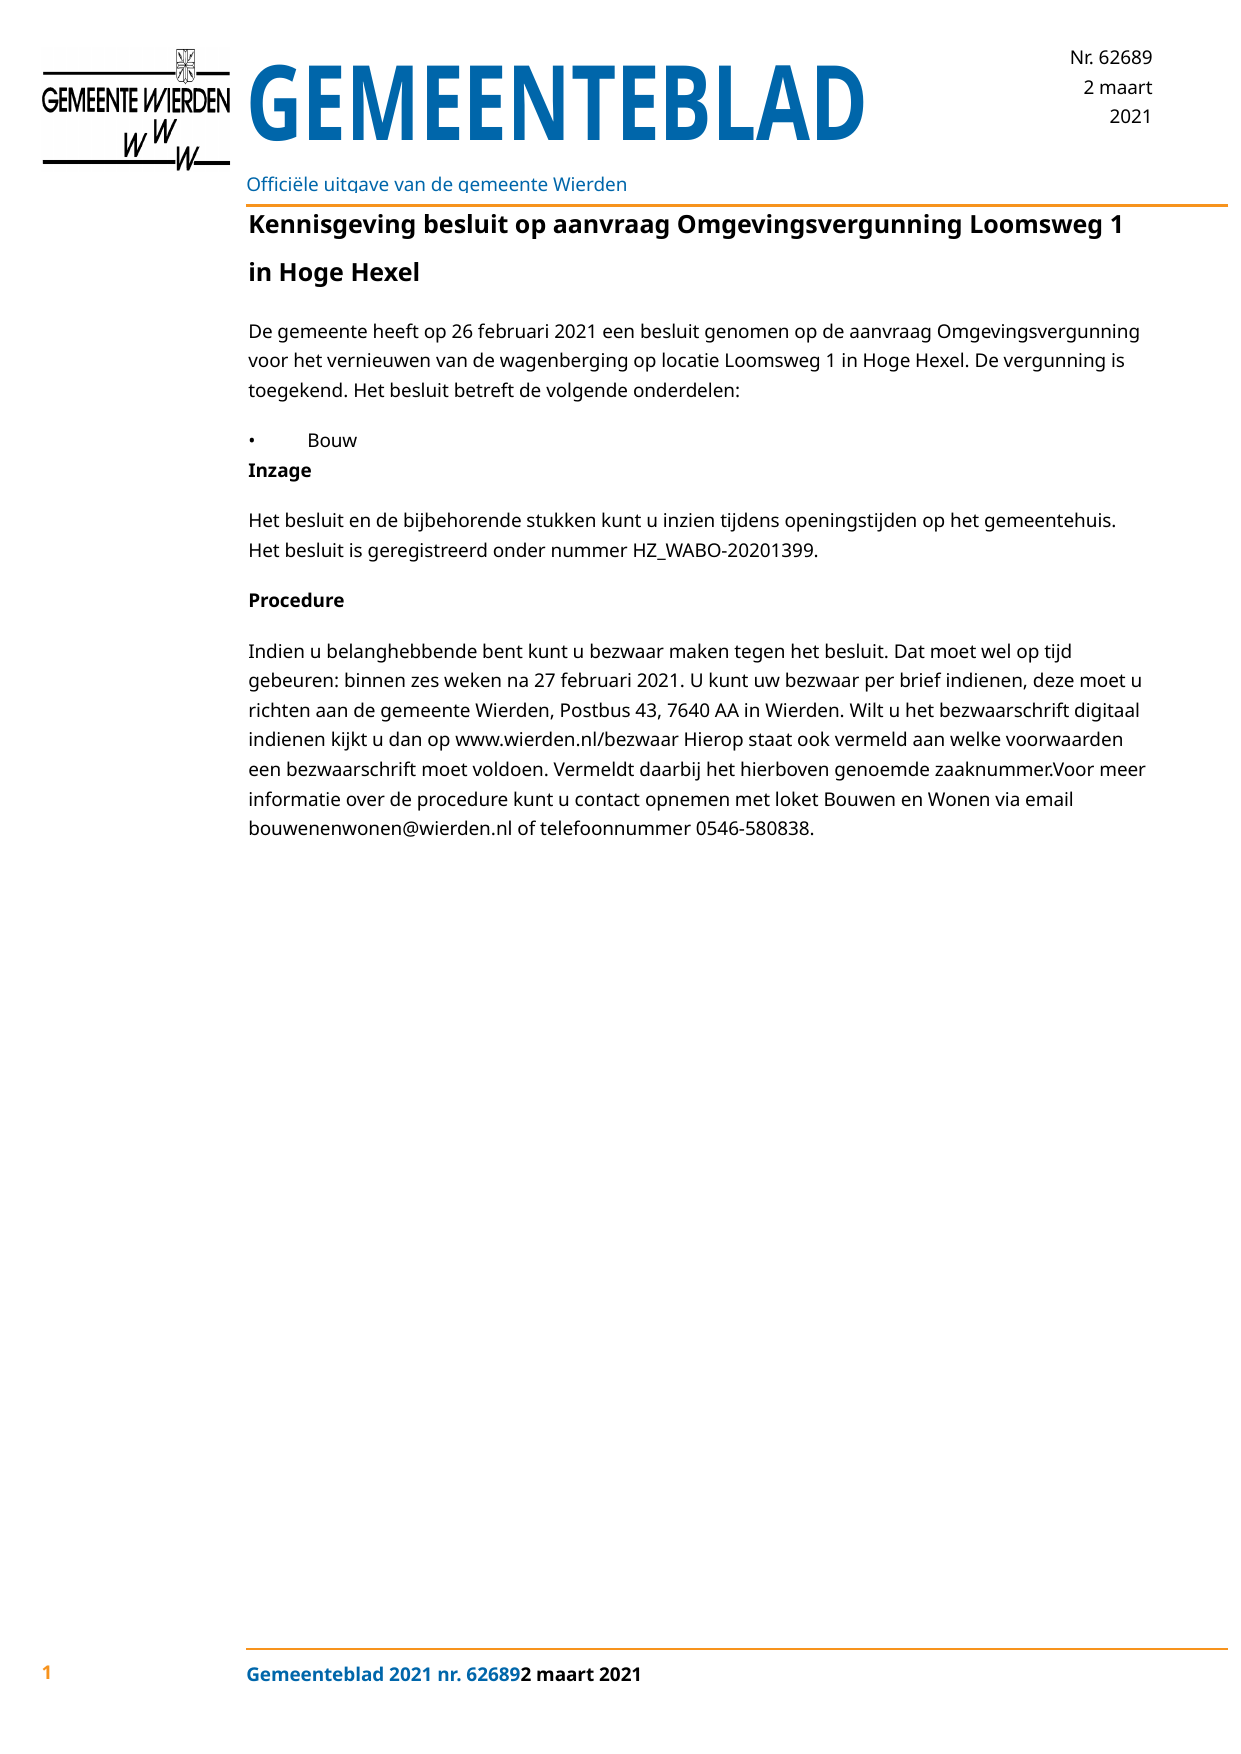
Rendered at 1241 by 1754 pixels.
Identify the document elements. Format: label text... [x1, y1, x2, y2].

text Het besluit en de bijbehorende stukken kunt u inzien tijdens openingstijden op het gemeentehuis. Het besluit is geregistreerd onder nummer HZ_WABO-20201399. [248, 507, 1152, 563]
text De gemeente heeft op 26 februari 2021 een besluit genomen op de aanvraag Omgevingsvergunning voor het vernieuwen van de wagenberging op locatie Loomsweg 1 in Hoge Hexel. De vergunning is toegekend. Het besluit betreft de volgende onderdelen: [248, 318, 1152, 403]
text Kennisgeving besluit op aanvraag Omgevingsvergunning Loomsweg 1 in Hoge Hexel [248, 207, 1152, 288]
text Procedure [248, 587, 1152, 613]
picture [41, 47, 231, 172]
text Inzage [248, 457, 1152, 483]
list Bouw [248, 427, 1152, 453]
text Indien u belanghebbende bent kunt u bezwaar maken tegen het besluit. Dat moet wel op tijd gebeuren: binnen zes weken na 27 februari 2021. U kunt uw bezwaar per brief indienen, deze moet u richten aan de gemeente Wierden, Postbus 43, 7640 AA in Wierden. Wilt u het bezwaarschrift digitaal indienen kijkt u dan op www.wierden.nl/bezwaar Hierop staat ook vermeld aan welke voorwaarden een bezwaarschrift moet voldoen. Vermeldt daarbij het hierboven genoemde zaaknummer.Voor meer informatie over de procedure kunt u contact opnemen met loket Bouwen en Wonen via email bouwenenwonen@wierden.nl of telefoonnummer 0546-580838. [248, 638, 1152, 841]
